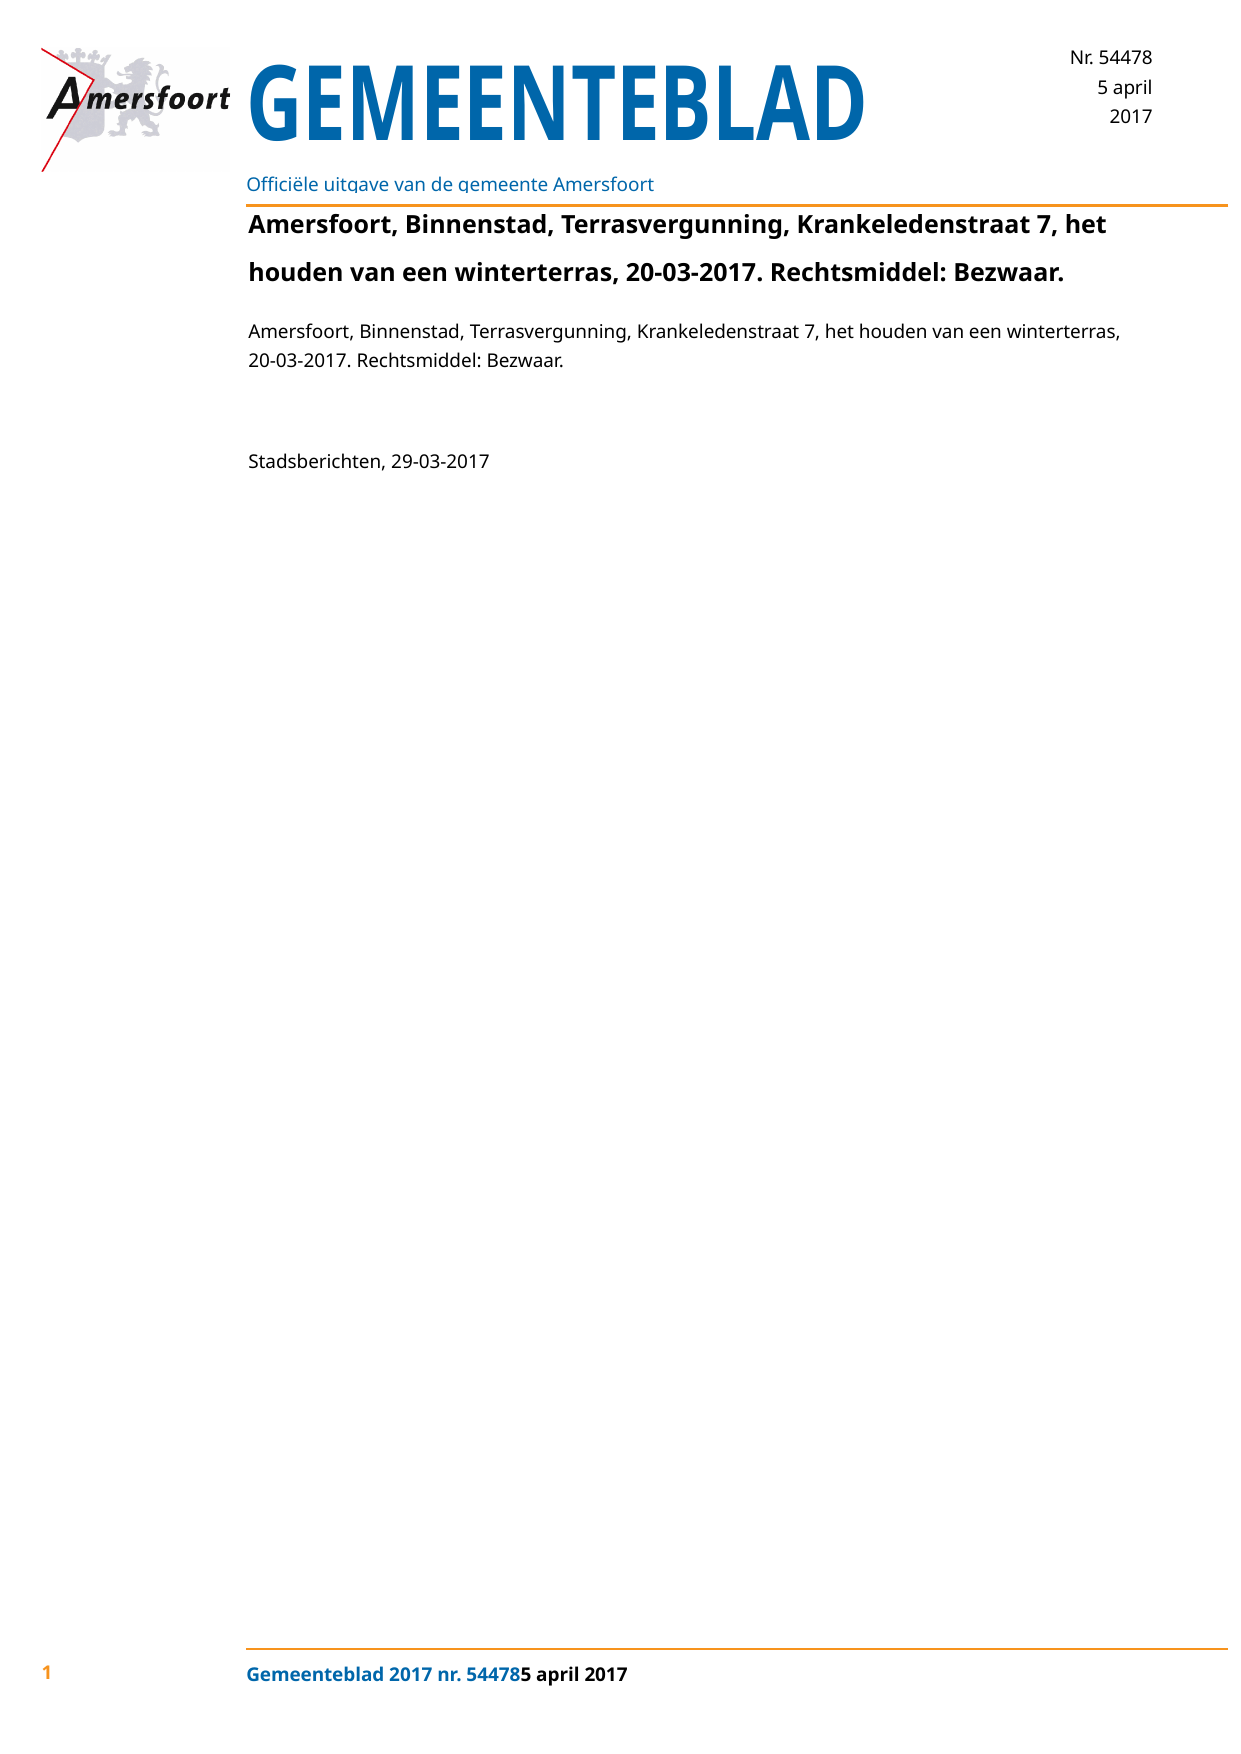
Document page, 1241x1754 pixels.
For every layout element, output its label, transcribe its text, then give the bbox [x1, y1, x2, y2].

text Amersfoort, Binnenstad, Terrasvergunning, Krankeledenstraat 7, het houden van een winterterras, 20-03-2017. Rechtsmiddel: Bezwaar. [248, 207, 1152, 288]
text Amersfoort, Binnenstad, Terrasvergunning, Krankeledenstraat 7, het houden van een winterterras, 20-03-2017. Rechtsmiddel: Bezwaar. [248, 318, 1152, 373]
picture [41, 47, 231, 172]
text Stadsberichten, 29-03-2017 [248, 448, 1152, 474]
